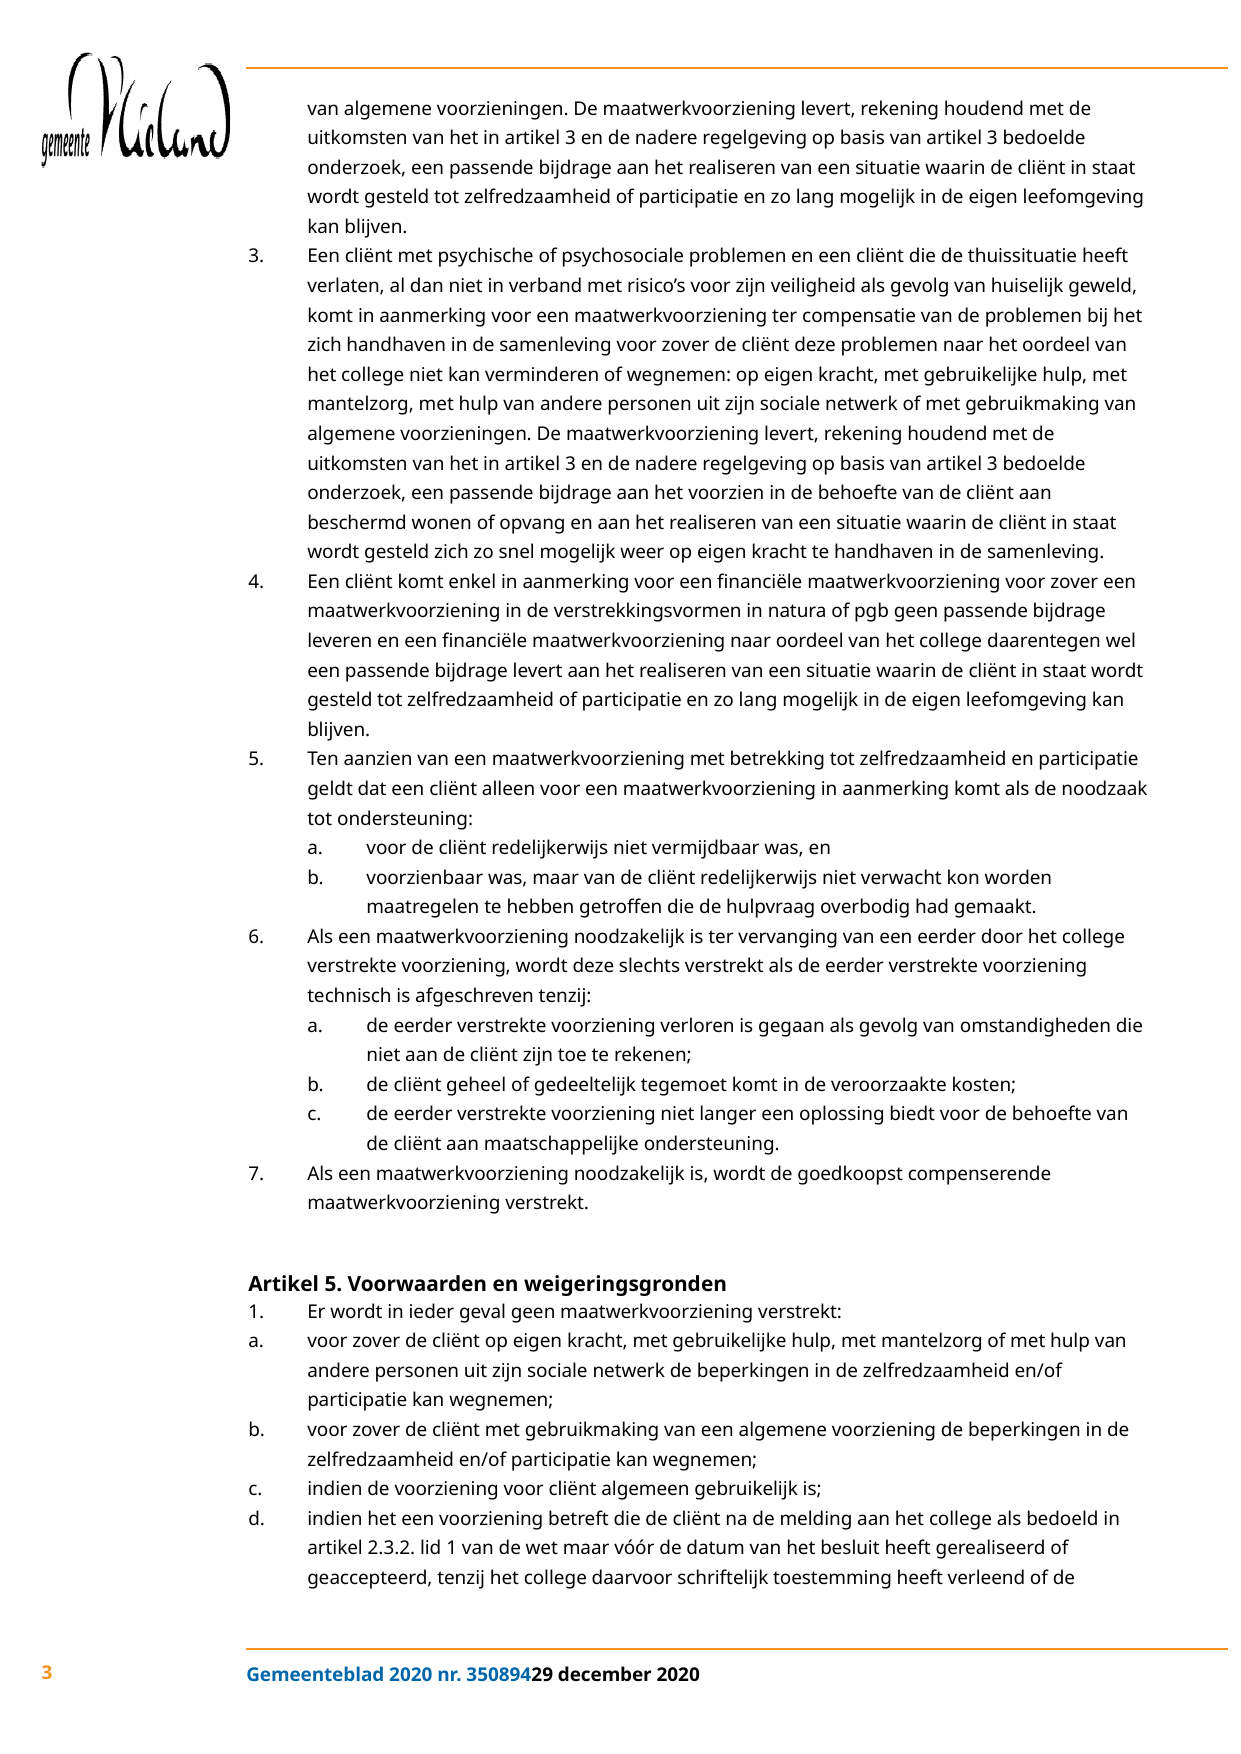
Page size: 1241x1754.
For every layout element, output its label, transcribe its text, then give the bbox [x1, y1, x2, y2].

list indien de voorziening voor cliënt algemeen gebruikelijk is; [248, 1475, 1152, 1501]
list voor de cliënt redelijkerwijs niet vermijdbaar was, en [307, 834, 1152, 860]
list Een cliënt met psychische of psychosociale problemen en een cliënt die de thuissituatie heeft verlaten, al dan niet in verband met risico’s voor zijn veiligheid als gevolg van huiselijk geweld, komt in aanmerking voor een maatwerkvoorziening ter compensatie van de problemen bij het zich handhaven in de samenleving voor zover de cliënt deze problemen naar het oordeel van het college niet kan verminderen of wegnemen: op eigen kracht, met gebruikelijke hulp, met mantelzorg, met hulp van andere personen uit zijn sociale netwerk of met gebruikmaking van algemene voorzieningen. De maatwerkvoorziening levert, rekening houdend met de uitkomsten van het in artikel 3 en de nadere regelgeving op basis van artikel 3 bedoelde onderzoek, een passende bijdrage aan het voorzien in de behoefte van de cliënt aan beschermd wonen of opvang en aan het realiseren van een situatie waarin de cliënt in staat wordt gesteld zich zo snel mogelijk weer op eigen kracht te handhaven in de samenleving. [248, 243, 1152, 564]
list indien het een voorziening betreft die de cliënt na de melding aan het college als bedoeld in artikel 2.3.2. lid 1 van de wet maar vóór de datum van het besluit heeft gerealiseerd of geaccepteerd, tenzij het college daarvoor schriftelijk toestemming heeft verleend of de [248, 1505, 1152, 1590]
text Artikel 5. Voorwaarden en weigeringsgronden [248, 1269, 1152, 1298]
list Als een maatwerkvoorziening noodzakelijk is ter vervanging van een eerder door het college verstrekte voorziening, wordt deze slechts verstrekt als de eerder verstrekte voorziening technisch is afgeschreven tenzij: [248, 923, 1152, 1008]
list de eerder verstrekte voorziening verloren is gegaan als gevolg van omstandigheden die niet aan de cliënt zijn toe te rekenen; [307, 1012, 1152, 1067]
list Als een maatwerkvoorziening noodzakelijk is, wordt de goedkoopst compenserende maatwerkvoorziening verstrekt. [248, 1160, 1152, 1215]
list de cliënt geheel of gedeeltelijk tegemoet komt in de veroorzaakte kosten; [307, 1071, 1152, 1097]
list voorzienbaar was, maar van de cliënt redelijkerwijs niet verwacht kon worden maatregelen te hebben getroffen die de hulpvraag overbodig had gemaakt. [307, 864, 1152, 919]
list voor zover de cliënt met gebruikmaking van een algemene voorziening de beperkingen in de zelfredzaamheid en/of participatie kan wegnemen; [248, 1416, 1152, 1471]
list Er wordt in ieder geval geen maatwerkvoorziening verstrekt: [248, 1298, 1152, 1323]
list Ten aanzien van een maatwerkvoorziening met betrekking tot zelfredzaamheid en participatie geldt dat een cliënt alleen voor een maatwerkvoorziening in aanmerking komt als de noodzaak tot ondersteuning: [248, 746, 1152, 831]
list de eerder verstrekte voorziening niet langer een oplossing biedt voor de behoefte van de cliënt aan maatschappelijke ondersteuning. [307, 1101, 1152, 1156]
list van algemene voorzieningen. De maatwerkvoorziening levert, rekening houdend met de uitkomsten van het in artikel 3 en de nadere regelgeving op basis van artikel 3 bedoelde onderzoek, een passende bijdrage aan het realiseren van een situatie waarin de cliënt in staat wordt gesteld tot zelfredzaamheid of participatie en zo lang mogelijk in de eigen leefomgeving kan blijven. [248, 95, 1152, 239]
list Een cliënt komt enkel in aanmerking voor een financiële maatwerkvoorziening voor zover een maatwerkvoorziening in de verstrekkingsvormen in natura of pgb geen passende bijdrage leveren en een financiële maatwerkvoorziening naar oordeel van het college daarentegen wel een passende bijdrage levert aan het realiseren van een situatie waarin de cliënt in staat wordt gesteld tot zelfredzaamheid of participatie en zo lang mogelijk in de eigen leefomgeving kan blijven. [248, 568, 1152, 742]
list voor zover de cliënt op eigen kracht, met gebruikelijke hulp, met mantelzorg of met hulp van andere personen uit zijn sociale netwerk de beperkingen in de zelfredzaamheid en/of participatie kan wegnemen; [248, 1327, 1152, 1412]
picture [41, 47, 231, 172]
